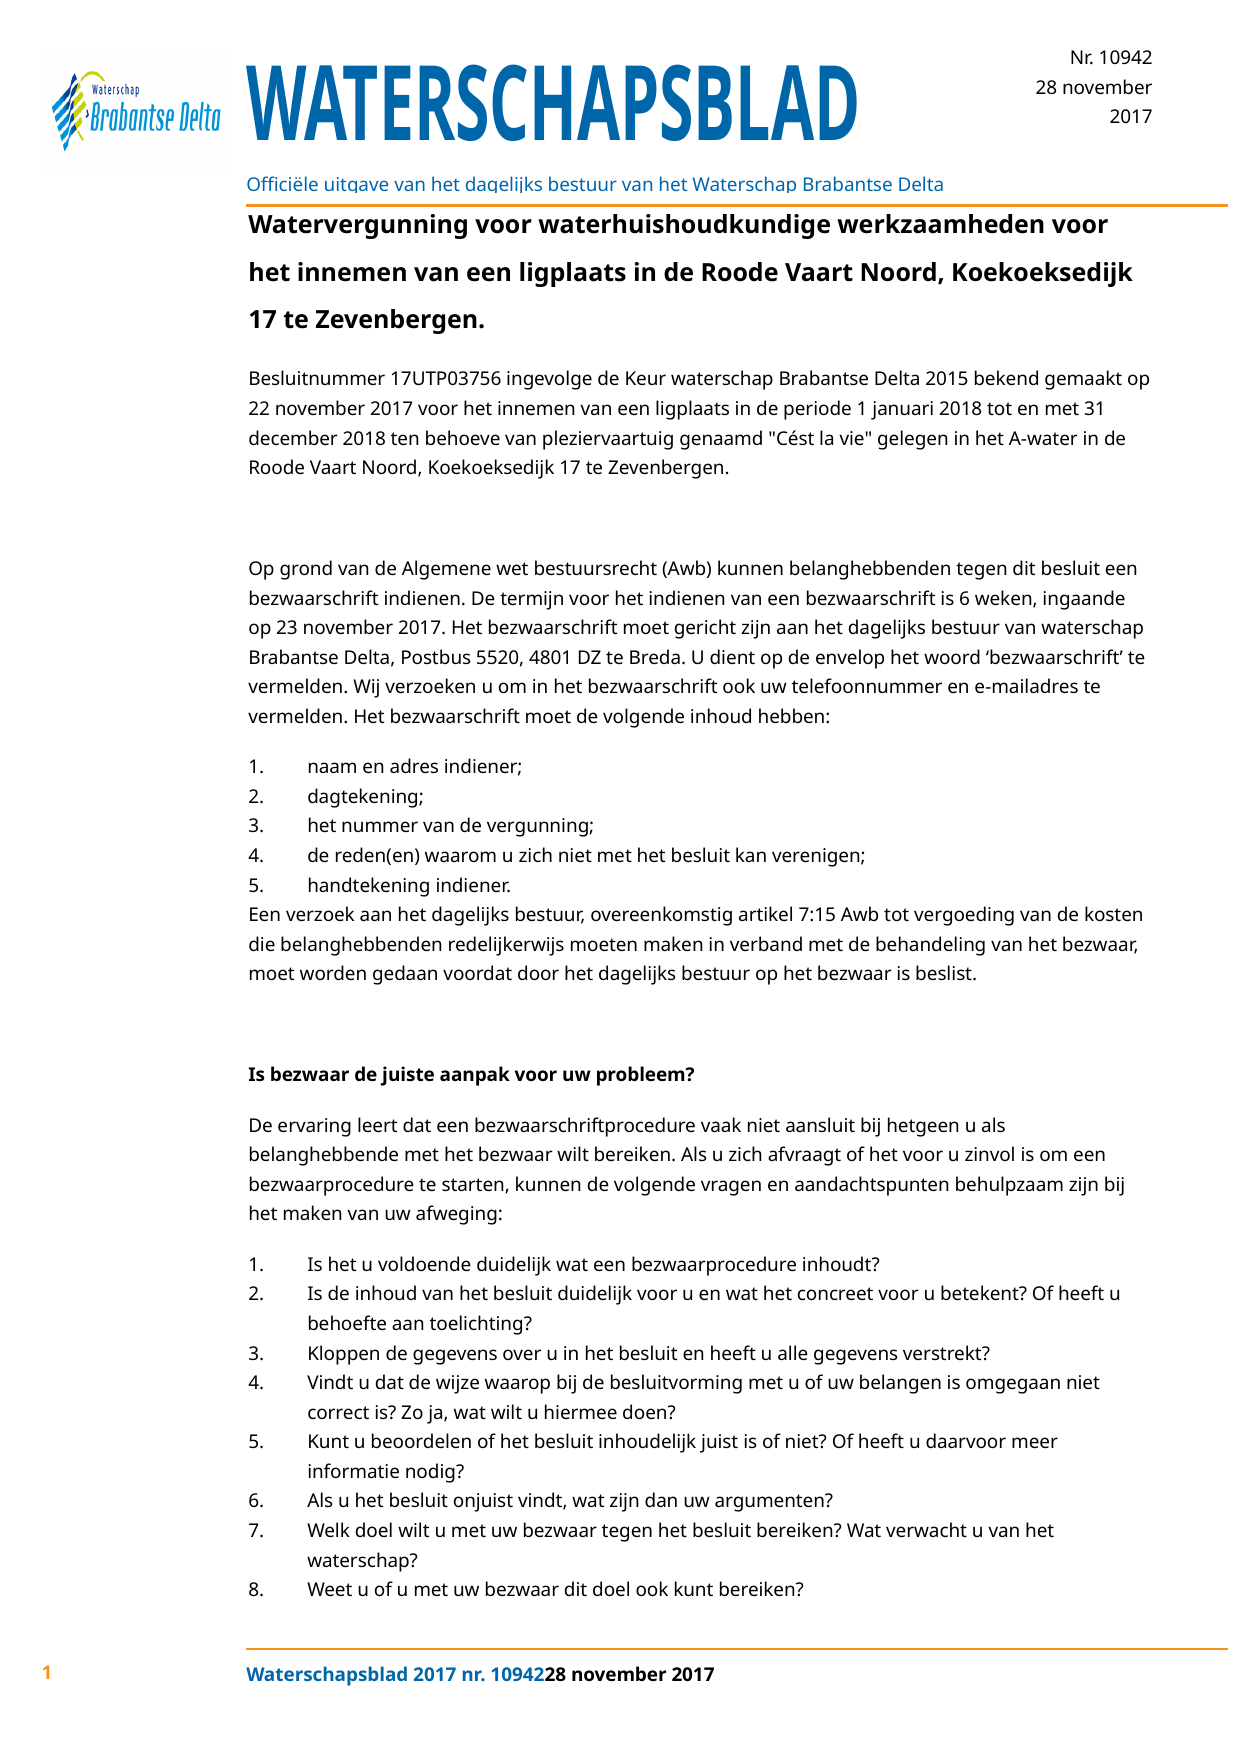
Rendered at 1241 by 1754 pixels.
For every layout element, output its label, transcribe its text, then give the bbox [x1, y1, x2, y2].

list de reden(en) waarom u zich niet met het besluit kan verenigen; [248, 842, 1152, 868]
list naam en adres indiener; [248, 753, 1152, 779]
list Is de inhoud van het besluit duidelijk voor u en wat het concreet voor u betekent? Of heeft u behoefte aan toelichting? [248, 1281, 1152, 1336]
list het nummer van de vergunning; [248, 813, 1152, 838]
list Kunt u beoordelen of het besluit inhoudelijk juist is of niet? Of heeft u daarvoor meer informatie nodig? [248, 1428, 1152, 1484]
list Kloppen de gegevens over u in het besluit en heeft u alle gegevens verstrekt? [248, 1340, 1152, 1365]
list dagtekening; [248, 783, 1152, 809]
list Welk doel wilt u met uw bezwaar tegen het besluit bereiken? Wat verwacht u van het waterschap? [248, 1517, 1152, 1572]
text Watervergunning voor waterhuishoudkundige werkzaamheden voor het innemen van een ligplaats in de Roode Vaart Noord, Koekoeksedijk 17 te Zevenbergen. [248, 207, 1152, 336]
text Een verzoek aan het dagelijks bestuur, overeenkomstig artikel 7:15 Awb tot vergoeding van de kosten die belanghebbenden redelijkerwijs moeten maken in verband met de behandeling van het bezwaar, moet worden gedaan voordat door het dagelijks bestuur op het bezwaar is beslist. [248, 901, 1152, 986]
picture [41, 47, 231, 172]
list Weet u of u met uw bezwaar dit doel ook kunt bereiken? [248, 1576, 1152, 1602]
list handtekening indiener. [248, 872, 1152, 897]
list Vindt u dat de wijze waarop bij de besluitvorming met u of uw belangen is omgegaan niet correct is? Zo ja, wat wilt u hiermee doen? [248, 1369, 1152, 1424]
text Besluitnummer 17UTP03756 ingevolge de Keur waterschap Brabantse Delta 2015 bekend gemaakt op 22 november 2017 voor het innemen van een ligplaats in de periode 1 januari 2018 tot en met 31 december 2018 ten behoeve van pleziervaartuig genaamd "Cést la vie" gelegen in het A-water in de Roode Vaart Noord, Koekoeksedijk 17 te Zevenbergen. [248, 366, 1152, 480]
text De ervaring leert dat een bezwaarschriftprocedure vaak niet aansluit bij hetgeen u als belanghebbende met het bezwaar wilt bereiken. Als u zich afvraagt of het voor u zinvol is om een bezwaarprocedure te starten, kunnen de volgende vragen en aandachtspunten behulpzaam zijn bij het maken van uw afweging: [248, 1112, 1152, 1226]
list Is het u voldoende duidelijk wat een bezwaarprocedure inhoudt? [248, 1251, 1152, 1277]
text Is bezwaar de juiste aanpak voor uw probleem? [248, 1061, 1152, 1087]
text Op grond van de Algemene wet bestuursrecht (Awb) kunnen belanghebbenden tegen dit besluit een bezwaarschrift indienen. De termijn voor het indienen van een bezwaarschrift is 6 weken, ingaande op 23 november 2017. Het bezwaarschrift moet gericht zijn aan het dagelijks bestuur van waterschap Brabantse Delta, Postbus 5520, 4801 DZ te Breda. U dient op de envelop het woord ‘bezwaarschrift’ te vermelden. Wij verzoeken u om in het bezwaarschrift ook uw telefoonnummer en e‑mailadres te vermelden. Het bezwaarschrift moet de volgende inhoud hebben: [248, 555, 1152, 729]
list Als u het besluit onjuist vindt, wat zijn dan uw argumenten? [248, 1488, 1152, 1513]
